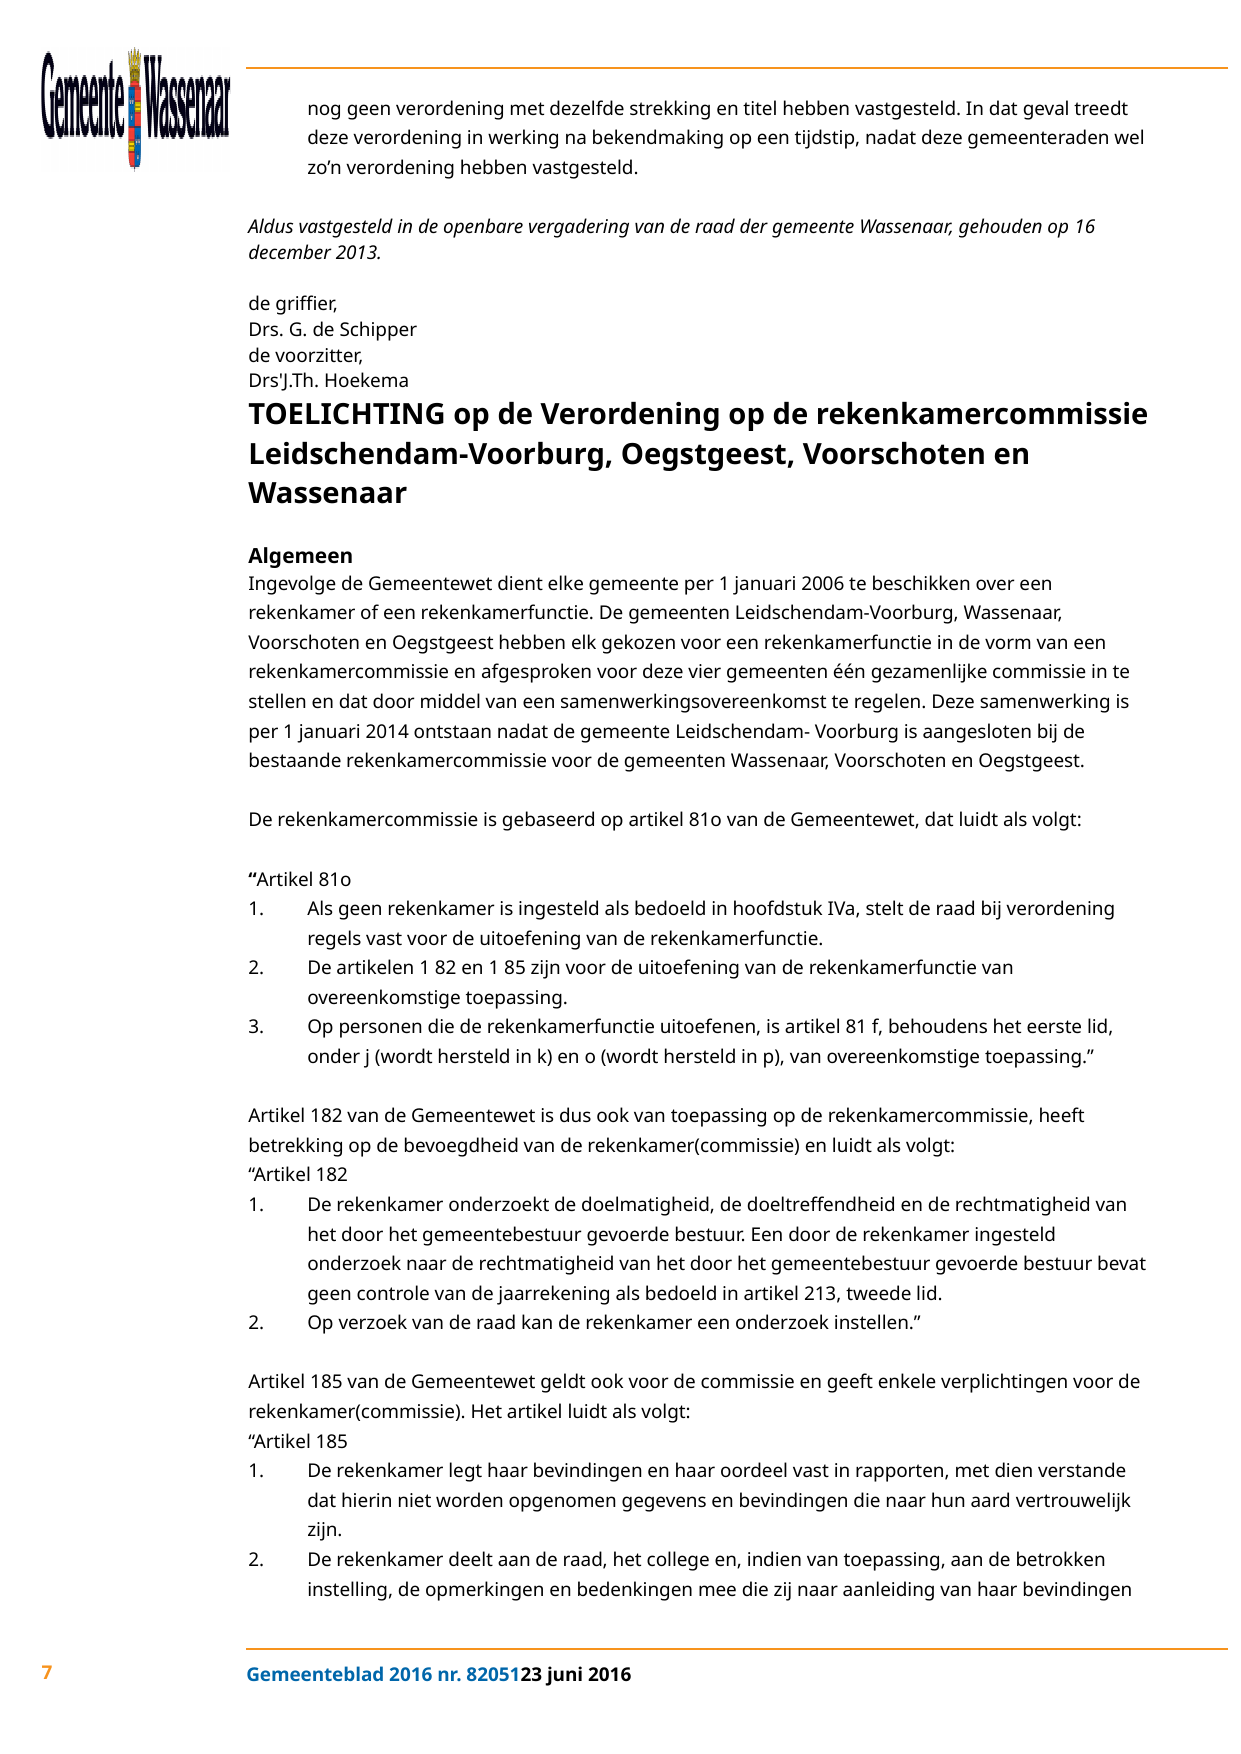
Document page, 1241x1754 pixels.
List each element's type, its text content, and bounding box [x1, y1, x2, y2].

list Op personen die de rekenkamerfunctie uitoefenen, is artikel 81 f, behoudens het eerste lid, onder j (wordt hersteld in k) en o (wordt hersteld in p), van overeenkomstige toepassing.” [248, 1014, 1152, 1069]
text De rekenkamercommissie is gebaseerd op artikel 81o van de Gemeentewet, dat luidt als volgt: [248, 807, 1152, 832]
text Ingevolge de Gemeentewet dient elke gemeente per 1 januari 2006 te beschikken over een rekenkamer of een rekenkamerfunctie. De gemeenten Leidschendam-Voorburg, Wassenaar, Voorschoten en Oegstgeest hebben elk gekozen voor een rekenkamerfunctie in de vorm van een rekenkamercommissie en afgesproken voor deze vier gemeenten één gezamenlijke commissie in te stellen en dat door middel van een samenwerkingsovereenkomst te regelen. Deze samenwerking is per 1 januari 2014 ontstaan nadat de gemeente Leidschendam- Voorburg is aangesloten bij de bestaande rekenkamercommissie voor de gemeenten Wassenaar, Voorschoten en Oegstgeest. [248, 570, 1152, 773]
list De artikelen 1 82 en 1 85 zijn voor de uitoefening van de rekenkamerfunctie van overeenkomstige toepassing. [248, 954, 1152, 1010]
list De rekenkamer legt haar bevindingen en haar oordeel vast in rapporten, met dien verstande dat hierin niet worden opgenomen gegevens en bevindingen die naar hun aard vertrouwelijk zijn. [248, 1457, 1152, 1542]
list Op verzoek van de raad kan de rekenkamer een onderzoek instellen.” [248, 1309, 1152, 1335]
text Artikel 182 van de Gemeentewet is dus ook van toepassing op de rekenkamercommissie, heeft betrekking op de bevoegdheid van de rekenkamer(commissie) en luidt als volgt: [248, 1102, 1152, 1158]
text Artikel 185 van de Gemeentewet geldt ook voor de commissie en geeft enkele verplichtingen voor de rekenkamer(commissie). Het artikel luidt als volgt: [248, 1369, 1152, 1424]
text de griffier, [248, 290, 1152, 316]
text Algemeen [248, 541, 1152, 570]
text “Artikel 182 [248, 1162, 1152, 1187]
list De rekenkamer deelt aan de raad, het college en, indien van toepassing, aan de betrokken instelling, de opmerkingen en bedenkingen mee die zij naar aanleiding van haar bevindingen [248, 1546, 1152, 1601]
text TOELICHTING op de Verordening op de rekenkamercommissie Leidschendam-Voorburg, Oegstgeest, Voorschoten en Wassenaar [248, 393, 1152, 512]
text “Artikel 81o [248, 866, 1152, 891]
text de voorzitter, [248, 342, 1152, 367]
list De rekenkamer onderzoekt de doelmatigheid, de doeltreffendheid en de rechtmatigheid van het door het gemeentebestuur gevoerde bestuur. Een door de rekenkamer ingesteld onderzoek naar de rechtmatigheid van het door het gemeentebestuur gevoerde bestuur bevat geen controle van de jaarrekening als bedoeld in artikel 213, tweede lid. [248, 1191, 1152, 1306]
text Drs. G. de Schipper [248, 316, 1152, 342]
text Drs'J.Th. Hoekema [248, 367, 1152, 393]
list nog geen verordening met dezelfde strekking en titel hebben vastgesteld. In dat geval treedt deze verordening in werking na bekendmaking op een tijdstip, nadat deze gemeenteraden wel zo’n verordening hebben vastgesteld. [248, 95, 1152, 180]
list Als geen rekenkamer is ingesteld als bedoeld in hoofdstuk IVa, stelt de raad bij verordening regels vast voor de uitoefening van de rekenkamerfunctie. [248, 895, 1152, 951]
text “Artikel 185 [248, 1428, 1152, 1453]
text Aldus vastgesteld in de openbare vergadering van de raad der gemeente Wassenaar, gehouden op 16 december 2013. [248, 213, 1152, 264]
picture [41, 47, 231, 172]
